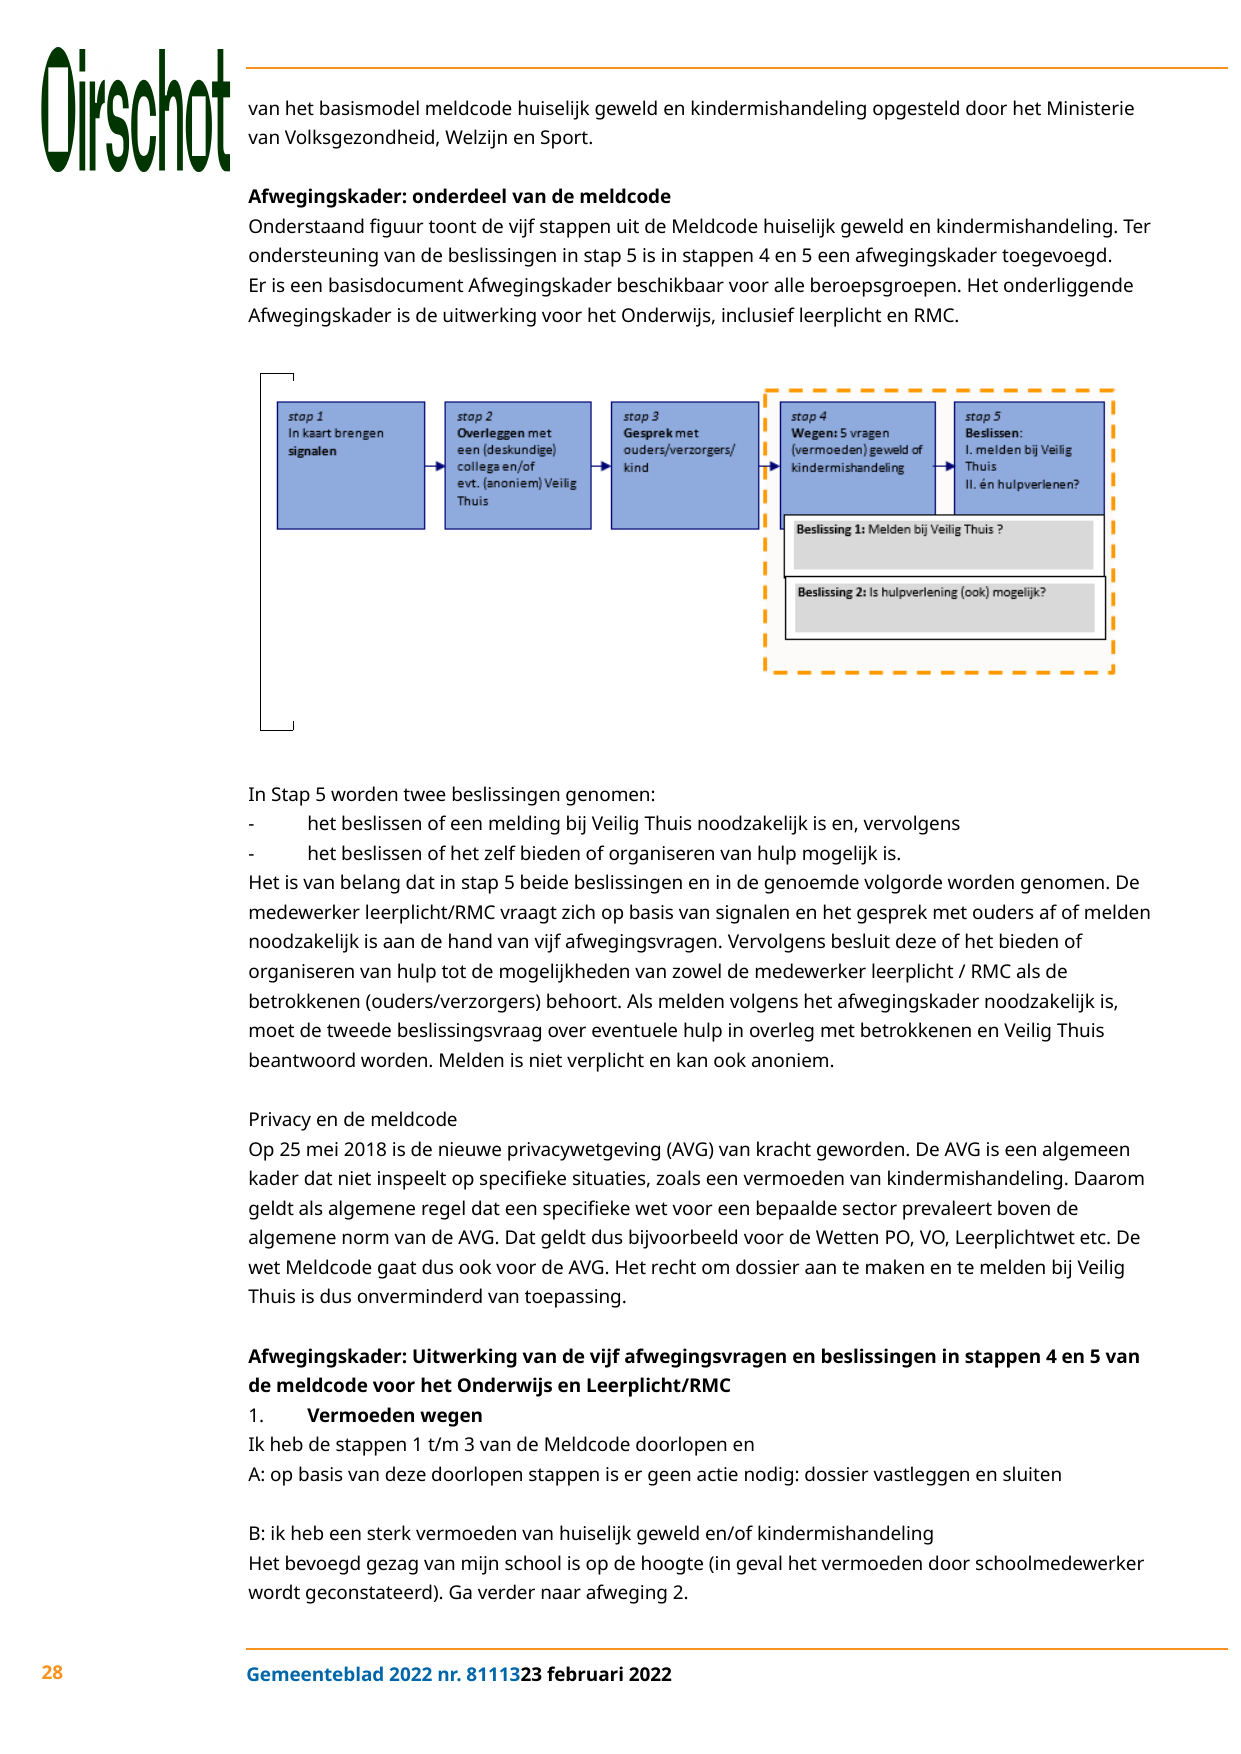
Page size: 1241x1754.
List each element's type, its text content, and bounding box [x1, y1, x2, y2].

picture [41, 47, 231, 172]
picture [268, 381, 1155, 721]
text Afwegingskader: onderdeel van de meldcode [248, 183, 1152, 209]
text Op 25 mei 2018 is de nieuwe privacywetgeving (AVG) van kracht geworden. De AVG is een algemeen kader dat niet inspeelt op specifieke situaties, zoals een vermoeden van kindermishandeling. Daarom geldt als algemene regel dat een specifieke wet voor een bepaalde sector prevaleert boven de algemene norm van de AVG. Dat geldt dus bijvoorbeeld voor de Wetten PO, VO, Leerplichtwet etc. De wet Meldcode gaat dus ook voor de AVG. Het recht om dossier aan te maken en te melden bij Veilig Thuis is dus onverminderd van toepassing. [248, 1136, 1152, 1309]
text Afwegingskader: Uitwerking van de vijf afwegingsvragen en beslissingen in stappen 4 en 5 van de meldcode voor het Onderwijs en Leerplicht/RMC [248, 1343, 1152, 1398]
text Onderstaand figuur toont de vijf stappen uit de Meldcode huiselijk geweld en kindermishandeling. Ter ondersteuning van de beslissingen in stap 5 is in stappen 4 en 5 een afwegingskader toegevoegd. [248, 213, 1152, 268]
text Er is een basisdocument Afwegingskader beschikbaar voor alle beroepsgroepen. Het onderliggende Afwegingskader is de uitwerking voor het Onderwijs, inclusief leerplicht en RMC. [248, 272, 1152, 328]
text Privacy en de meldcode [248, 1106, 1152, 1132]
list het beslissen of het zelf bieden of organiseren van hulp mogelijk is. [248, 840, 1152, 866]
list het beslissen of een melding bij Veilig Thuis noodzakelijk is en, vervolgens [248, 810, 1152, 836]
text van het basismodel meldcode huiselijk geweld en kindermishandeling opgesteld door het Ministerie van Volksgezondheid, Welzijn en Sport. [248, 95, 1152, 150]
text Het is van belang dat in stap 5 beide beslissingen en in de genoemde volgorde worden genomen. De medewerker leerplicht/RMC vraagt zich op basis van signalen en het gesprek met ouders af of melden noodzakelijk is aan de hand van vijf afwegingsvragen. Vervolgens besluit deze of het bieden of organiseren van hulp tot de mogelijkheden van zowel de medewerker leerplicht / RMC als de betrokkenen (ouders/verzorgers) behoort. Als melden volgens het afwegingskader noodzakelijk is, moet de tweede beslissingsvraag over eventuele hulp in overleg met betrokkenen en Veilig Thuis beantwoord worden. Melden is niet verplicht en kan ook anoniem. [248, 869, 1152, 1073]
text In Stap 5 worden twee beslissingen genomen: [248, 781, 1152, 806]
table_header Vermoeden wegen Ik heb de stappen 1 t/m 3 van de Meldcode doorlopen en A: op basis van deze doorlopen stappen is er geen actie nodig: dossier vastleggen en sluiten B: ik heb een sterk vermoeden van huiselijk geweld en/of kindermishandeling Het bevoegd gezag van mijn school is op de hoogte (in geval het vermoeden door schoolmedewerker wordt geconstateerd). Ga verder naar afweging 2. [248, 1402, 1152, 1605]
